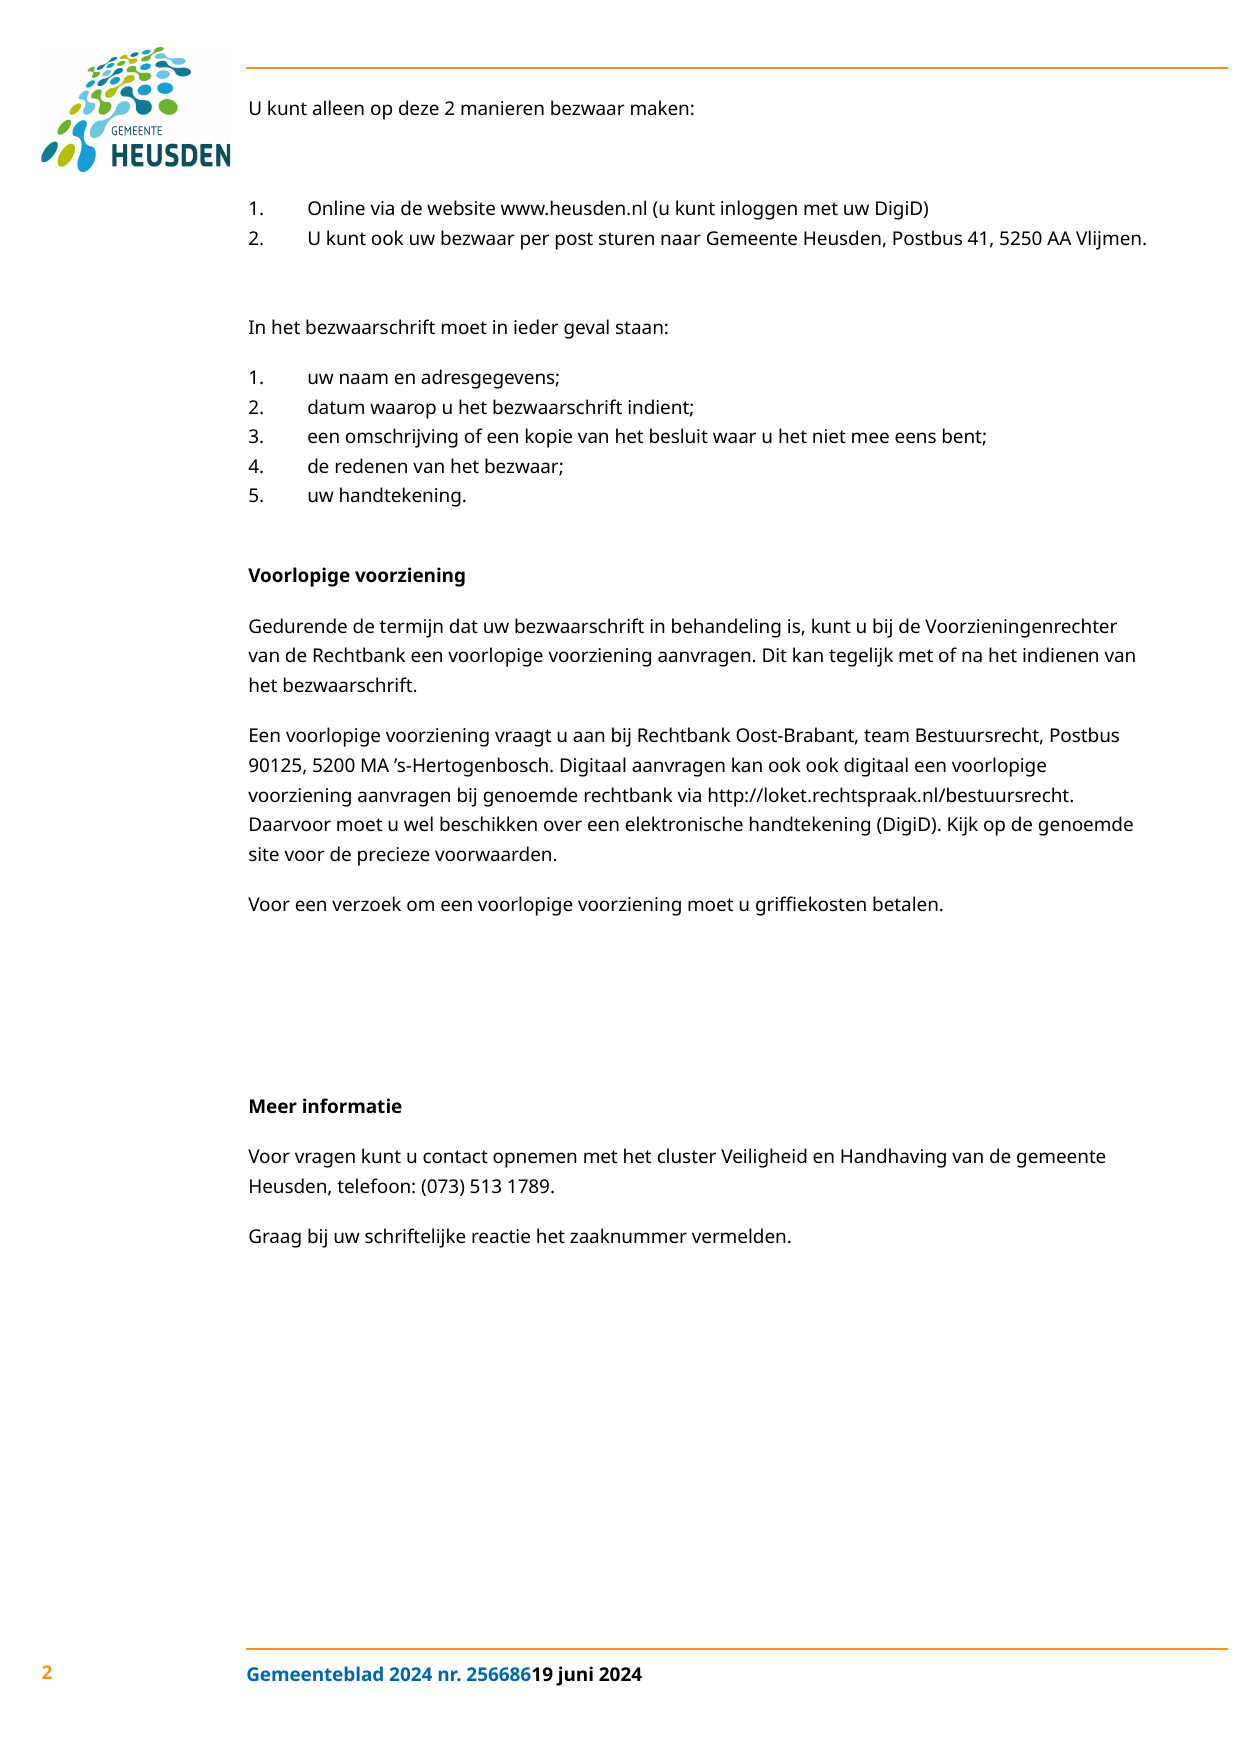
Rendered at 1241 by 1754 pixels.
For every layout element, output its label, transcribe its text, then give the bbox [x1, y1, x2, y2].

text Graag bij uw schriftelijke reactie het zaaknummer vermelden. [248, 1223, 1152, 1249]
list uw handtekening. [248, 483, 1152, 508]
list uw naam en adresgegevens; [248, 364, 1152, 390]
list een omschrijving of een kopie van het besluit waar u het niet mee eens bent; [248, 423, 1152, 449]
text Voorlopige voorziening [248, 563, 1152, 588]
text Voor vragen kunt u contact opnemen met het cluster Veiligheid en Handhaving van de gemeente Heusden, telefoon: (073) 513 1789. [248, 1143, 1152, 1199]
text Gedurende de termijn dat uw bezwaarschrift in behandeling is, kunt u bij de Voorzieningenrechter van de Rechtbank een voorlopige voorziening aanvragen. Dit kan tegelijk met of na het indienen van het bezwaarschrift. [248, 613, 1152, 698]
text U kunt alleen op deze 2 manieren bezwaar maken: [248, 95, 1152, 121]
text Meer informatie [248, 1093, 1152, 1119]
text Voor een verzoek om een voorlopige voorziening moet u griffiekosten betalen. [248, 891, 1152, 917]
text In het bezwaarschrift moet in ieder geval staan: [248, 314, 1152, 340]
text Een voorlopige voorziening vraagt u aan bij Rechtbank Oost-Brabant, team Bestuursrecht, Postbus 90125, 5200 MA ’s-Hertogenbosch. Digitaal aanvragen kan ook ook digitaal een voorlopige voorziening aanvragen bij genoemde rechtbank via http://loket.rechtspraak.nl/bestuursrecht. Daarvoor moet u wel beschikken over een elektronische handtekening (DigiD). Kijk op de genoemde site voor de precieze voorwaarden. [248, 723, 1152, 867]
list Online via de website www.heusden.nl (u kunt inloggen met uw DigiD) [248, 196, 1152, 221]
picture [41, 47, 231, 172]
list U kunt ook uw bezwaar per post sturen naar Gemeente Heusden, Postbus 41, 5250 AA Vlijmen. [248, 225, 1152, 251]
list datum waarop u het bezwaarschrift indient; [248, 394, 1152, 420]
list de redenen van het bezwaar; [248, 453, 1152, 479]
